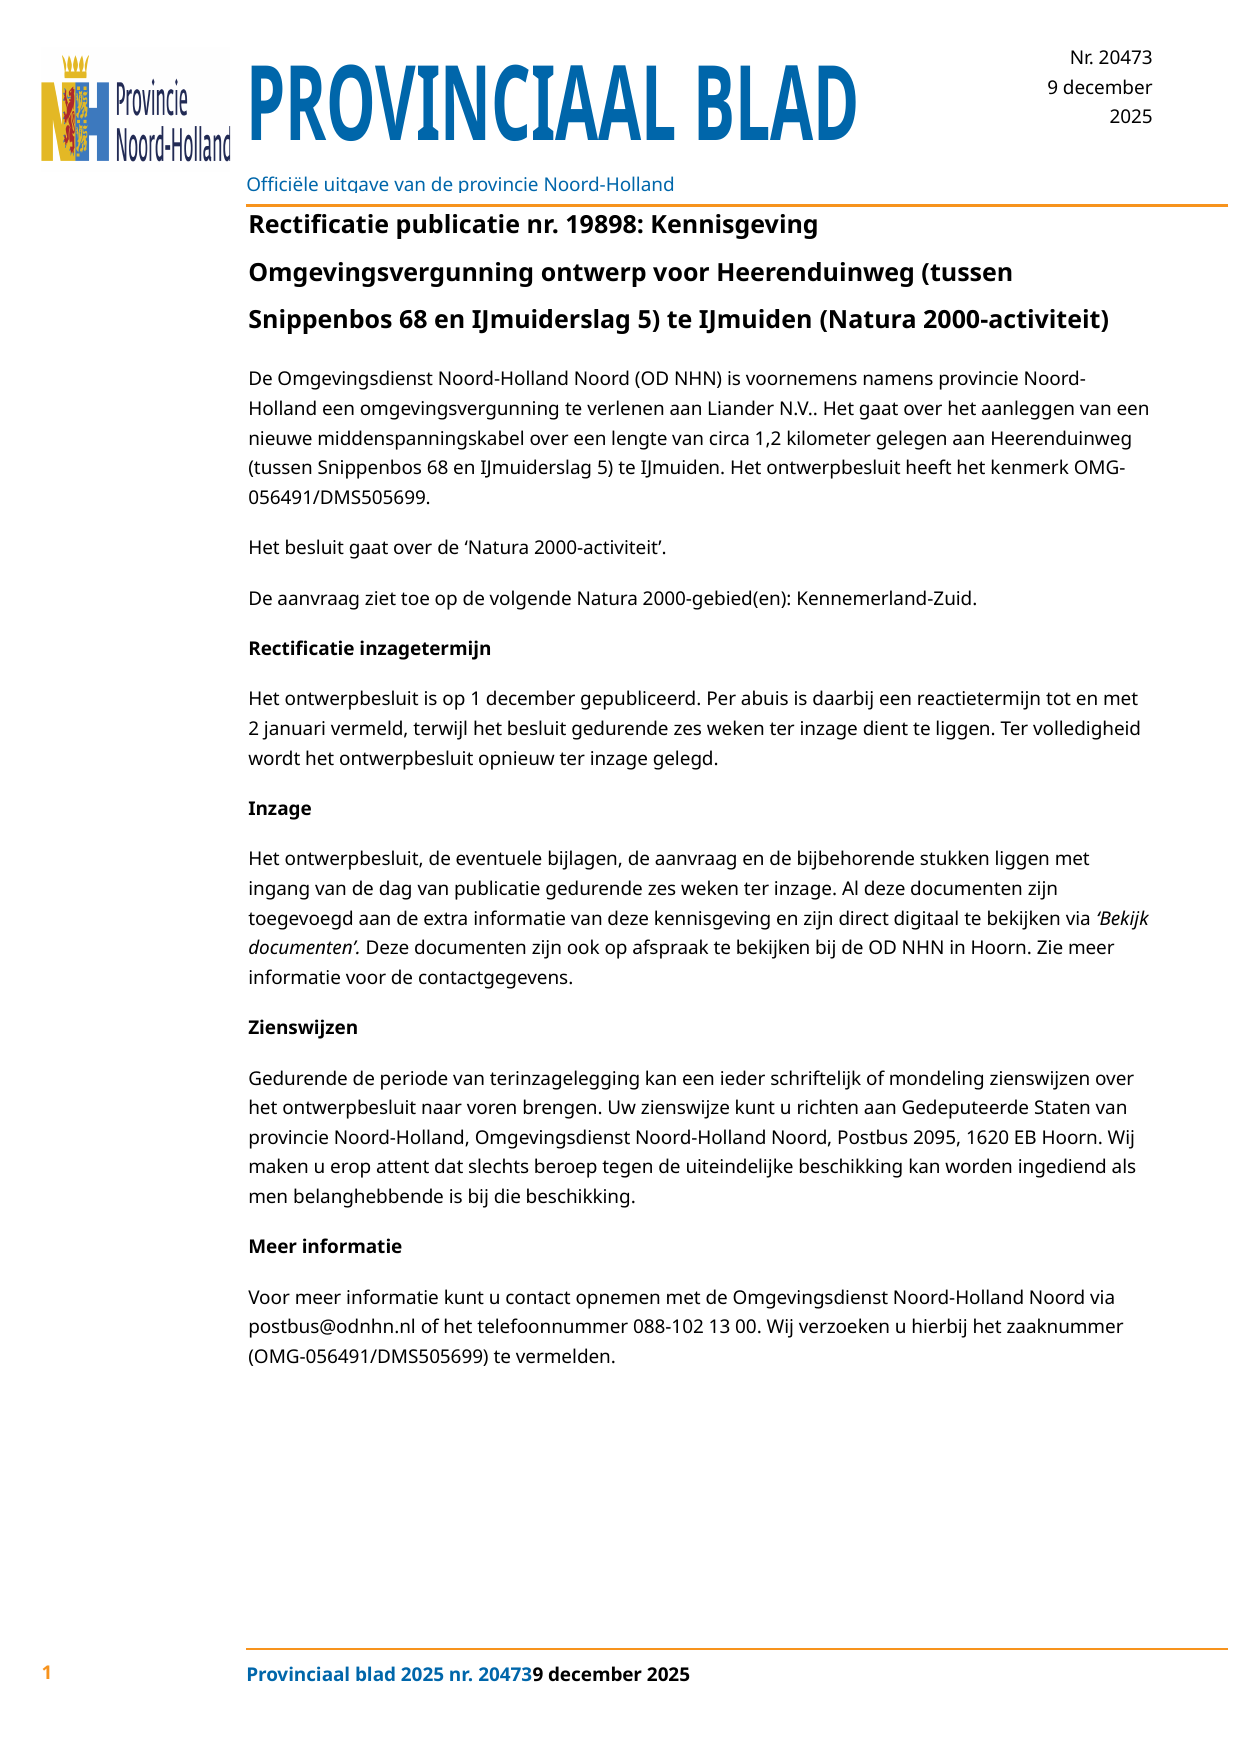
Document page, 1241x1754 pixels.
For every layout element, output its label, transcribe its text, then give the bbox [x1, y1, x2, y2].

text De aanvraag ziet toe op de volgende Natura 2000-gebied(en): Kennemerland-Zuid. [248, 585, 1152, 610]
text Rectificatie publicatie nr. 19898: Kennisgeving Omgevingsvergunning ontwerp voor Heerenduinweg (tussen Snippenbos 68 en IJmuiderslag 5) te IJmuiden (Natura 2000-activiteit) [248, 207, 1152, 336]
text Het ontwerpbesluit, de eventuele bijlagen, de aanvraag en de bijbehorende stukken liggen met ingang van de dag van publicatie gedurende zes weken ter inzage. Al deze documenten zijn toegevoegd aan de extra informatie van deze kennisgeving en zijn direct digitaal te bekijken via ‘Bekijk documenten’. Deze documenten zijn ook op afspraak te bekijken bij de OD NHN in Hoorn. Zie meer informatie voor de contactgegevens. [248, 846, 1152, 989]
text Het besluit gaat over de ‘Natura 2000-activiteit’. [248, 534, 1152, 560]
text Het ontwerpbesluit is op 1 december gepubliceerd. Per abuis is daarbij een reactietermijn tot en met 2 januari vermeld, terwijl het besluit gedurende zes weken ter inzage dient te liggen. Ter volledigheid wordt het ontwerpbesluit opnieuw ter inzage gelegd. [248, 686, 1152, 770]
text Rectificatie inzagetermijn [248, 635, 1152, 661]
text Zienswijzen [248, 1014, 1152, 1040]
text Voor meer informatie kunt u contact opnemen met de Omgevingsdienst Noord-Holland Noord via postbus@odnhn.nl of het telefoonnummer 088-102 13 00. Wij verzoeken u hierbij het zaaknummer (OMG-056491/DMS505699) te vermelden. [248, 1284, 1152, 1369]
text Inzage [248, 795, 1152, 821]
text De Omgevingsdienst Noord-Holland Noord (OD NHN) is voornemens namens provincie Noord-Holland een omgevingsvergunning te verlenen aan Liander N.V.. Het gaat over het aanleggen van een nieuwe middenspanningskabel over een lengte van circa 1,2 kilometer gelegen aan Heerenduinweg (tussen Snippenbos 68 en IJmuiderslag 5) te IJmuiden. Het ontwerpbesluit heeft het kenmerk OMG-056491/DMS505699. [248, 366, 1152, 509]
picture [41, 47, 231, 172]
text Gedurende de periode van terinzagelegging kan een ieder schriftelijk of mondeling zienswijzen over het ontwerpbesluit naar voren brengen. Uw zienswijze kunt u richten aan Gedeputeerde Staten van provincie Noord-Holland, Omgevingsdienst Noord-Holland Noord, Postbus 2095, 1620 EB Hoorn. Wij maken u erop attent dat slechts beroep tegen de uiteindelijke beschikking kan worden ingediend als men belanghebbende is bij die beschikking. [248, 1065, 1152, 1209]
text Meer informatie [248, 1233, 1152, 1259]
